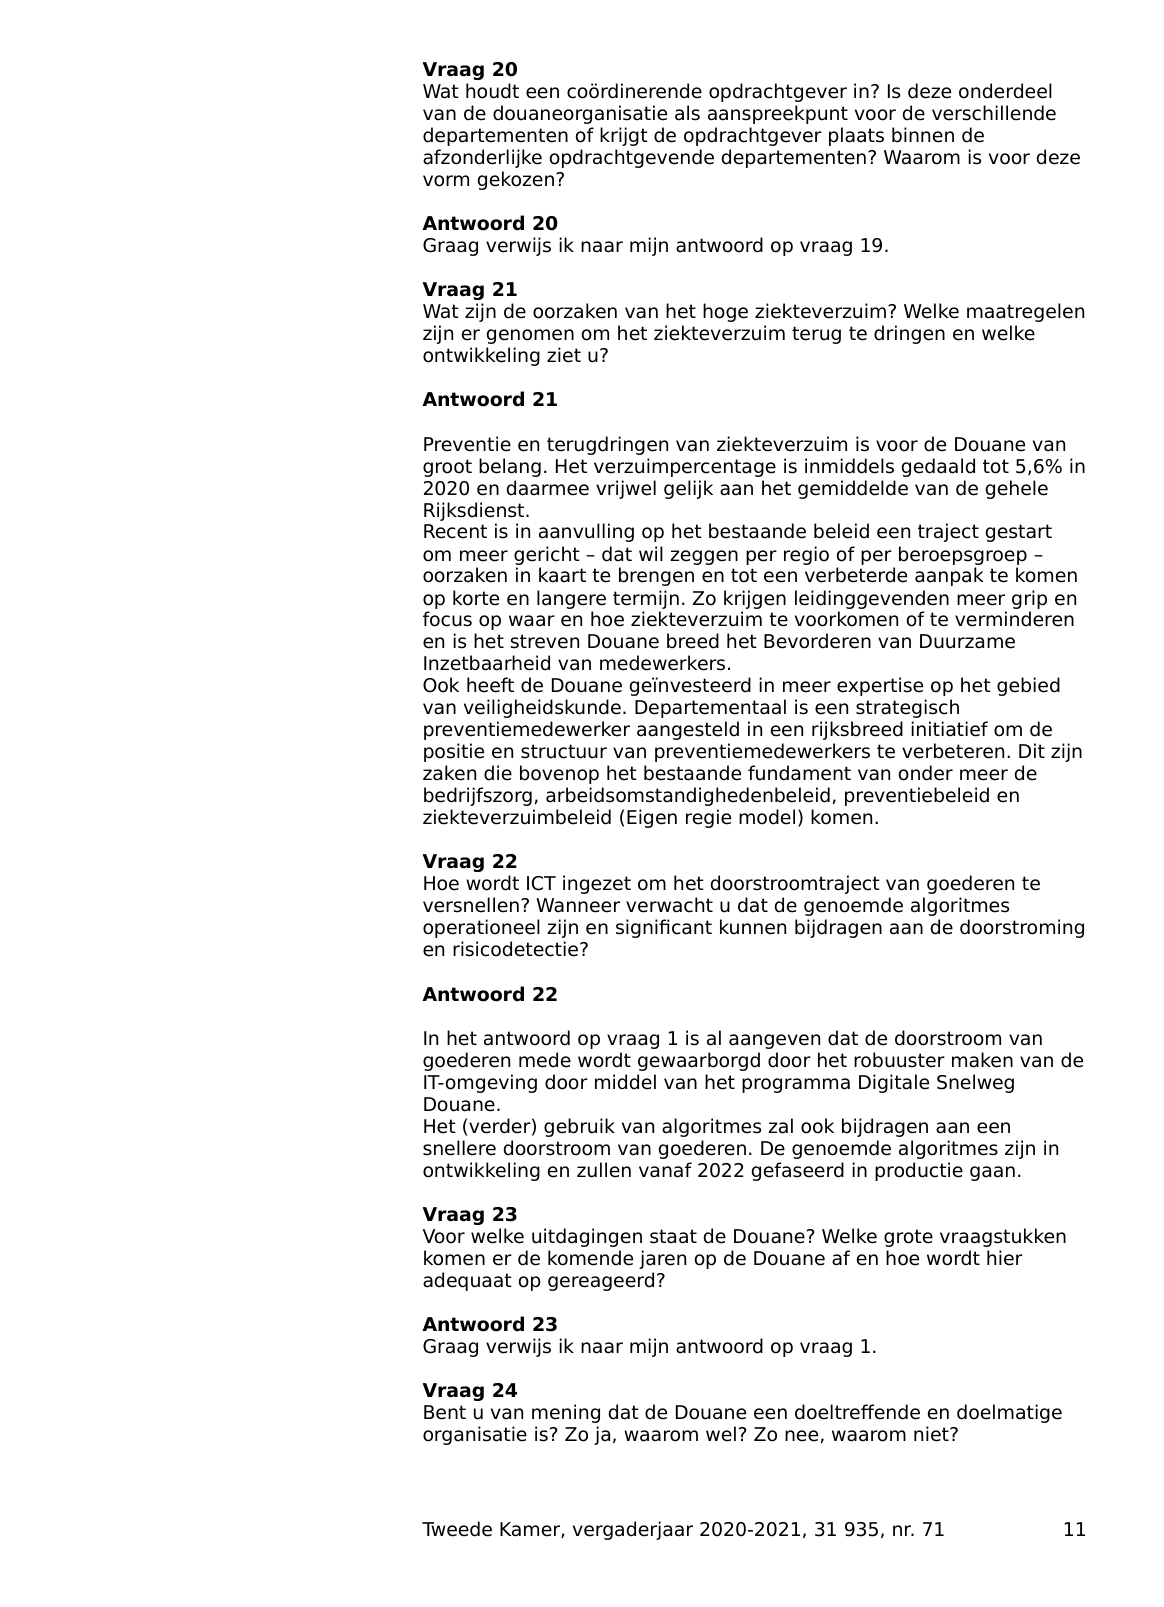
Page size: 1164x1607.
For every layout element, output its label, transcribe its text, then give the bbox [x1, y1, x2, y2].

subtitle Vraag 22 [422, 851, 1087, 873]
subtitle Antwoord 21 [422, 389, 1087, 411]
text Bent u van mening dat de Douane een doeltreffende en doelmatige organisatie is? Zo ja, waarom wel? Zo nee, waarom niet? [422, 1402, 1087, 1446]
text Het (verder) gebruik van algoritmes zal ook bijdragen aan een snellere doorstroom van goederen. De genoemde algoritmes zijn in ontwikkeling en zullen vanaf 2022 gefaseerd in productie gaan. [422, 1116, 1087, 1181]
text Ook heeft de Douane geïnvesteerd in meer expertise op het gebied van veiligheidskunde. Departementaal is een strategisch preventiemedewerker aangesteld in een rijksbreed initiatief om de positie en structuur van preventiemedewerkers te verbeteren. Dit zijn zaken die bovenop het bestaande fundament van onder meer de bedrijfszorg, arbeidsomstandighedenbeleid, preventiebeleid en ziekteverzuimbeleid (Eigen regie model) komen. [422, 675, 1087, 829]
subtitle Vraag 24 [422, 1380, 1087, 1402]
text Graag verwijs ik naar mijn antwoord op vraag 1. [422, 1336, 1087, 1358]
text Voor welke uitdagingen staat de Douane? Welke grote vraagstukken komen er de komende jaren op de Douane af en hoe wordt hier adequaat op gereageerd? [422, 1226, 1087, 1292]
text Wat zijn de oorzaken van het hoge ziekteverzuim? Welke maatregelen zijn er genomen om het ziekteverzuim terug te dringen en welke ontwikkeling ziet u? [422, 301, 1087, 367]
subtitle Antwoord 22 [422, 983, 1087, 1005]
text Preventie en terugdringen van ziekteverzuim is voor de Douane van groot belang. Het verzuimpercentage is inmiddels gedaald tot 5,6% in 2020 en daarmee vrijwel gelijk aan het gemiddelde van de gehele Rijksdienst. [422, 433, 1087, 521]
text Wat houdt een coördinerende opdrachtgever in? Is deze onderdeel van de douaneorganisatie als aanspreekpunt voor de verschillende departementen of krijgt de opdrachtgever plaats binnen de afzonderlijke opdrachtgevende departementen? Waarom is voor deze vorm gekozen? [422, 81, 1087, 191]
text Graag verwijs ik naar mijn antwoord op vraag 19. [422, 235, 1087, 257]
subtitle Antwoord 20 [422, 213, 1087, 235]
text In het antwoord op vraag 1 is al aangeven dat de doorstroom van goederen mede wordt gewaarborgd door het robuuster maken van de IT-omgeving door middel van het programma Digitale Snelweg Douane. [422, 1028, 1087, 1116]
subtitle Antwoord 23 [422, 1314, 1087, 1336]
subtitle Vraag 21 [422, 279, 1087, 301]
text Hoe wordt ICT ingezet om het doorstroomtraject van goederen te versnellen? Wanneer verwacht u dat de genoemde algoritmes operationeel zijn en significant kunnen bijdragen aan de doorstroming en risicodetectie? [422, 873, 1087, 961]
subtitle Vraag 20 [422, 59, 1087, 81]
text Recent is in aanvulling op het bestaande beleid een traject gestart om meer gericht – dat wil zeggen per regio of per beroepsgroep – oorzaken in kaart te brengen en tot een verbeterde aanpak te komen op korte en langere termijn. Zo krijgen leidinggevenden meer grip en focus op waar en hoe ziekteverzuim te voorkomen of te verminderen en is het streven Douane breed het Bevorderen van Duurzame Inzetbaarheid van medewerkers. [422, 521, 1087, 675]
subtitle Vraag 23 [422, 1204, 1087, 1226]
